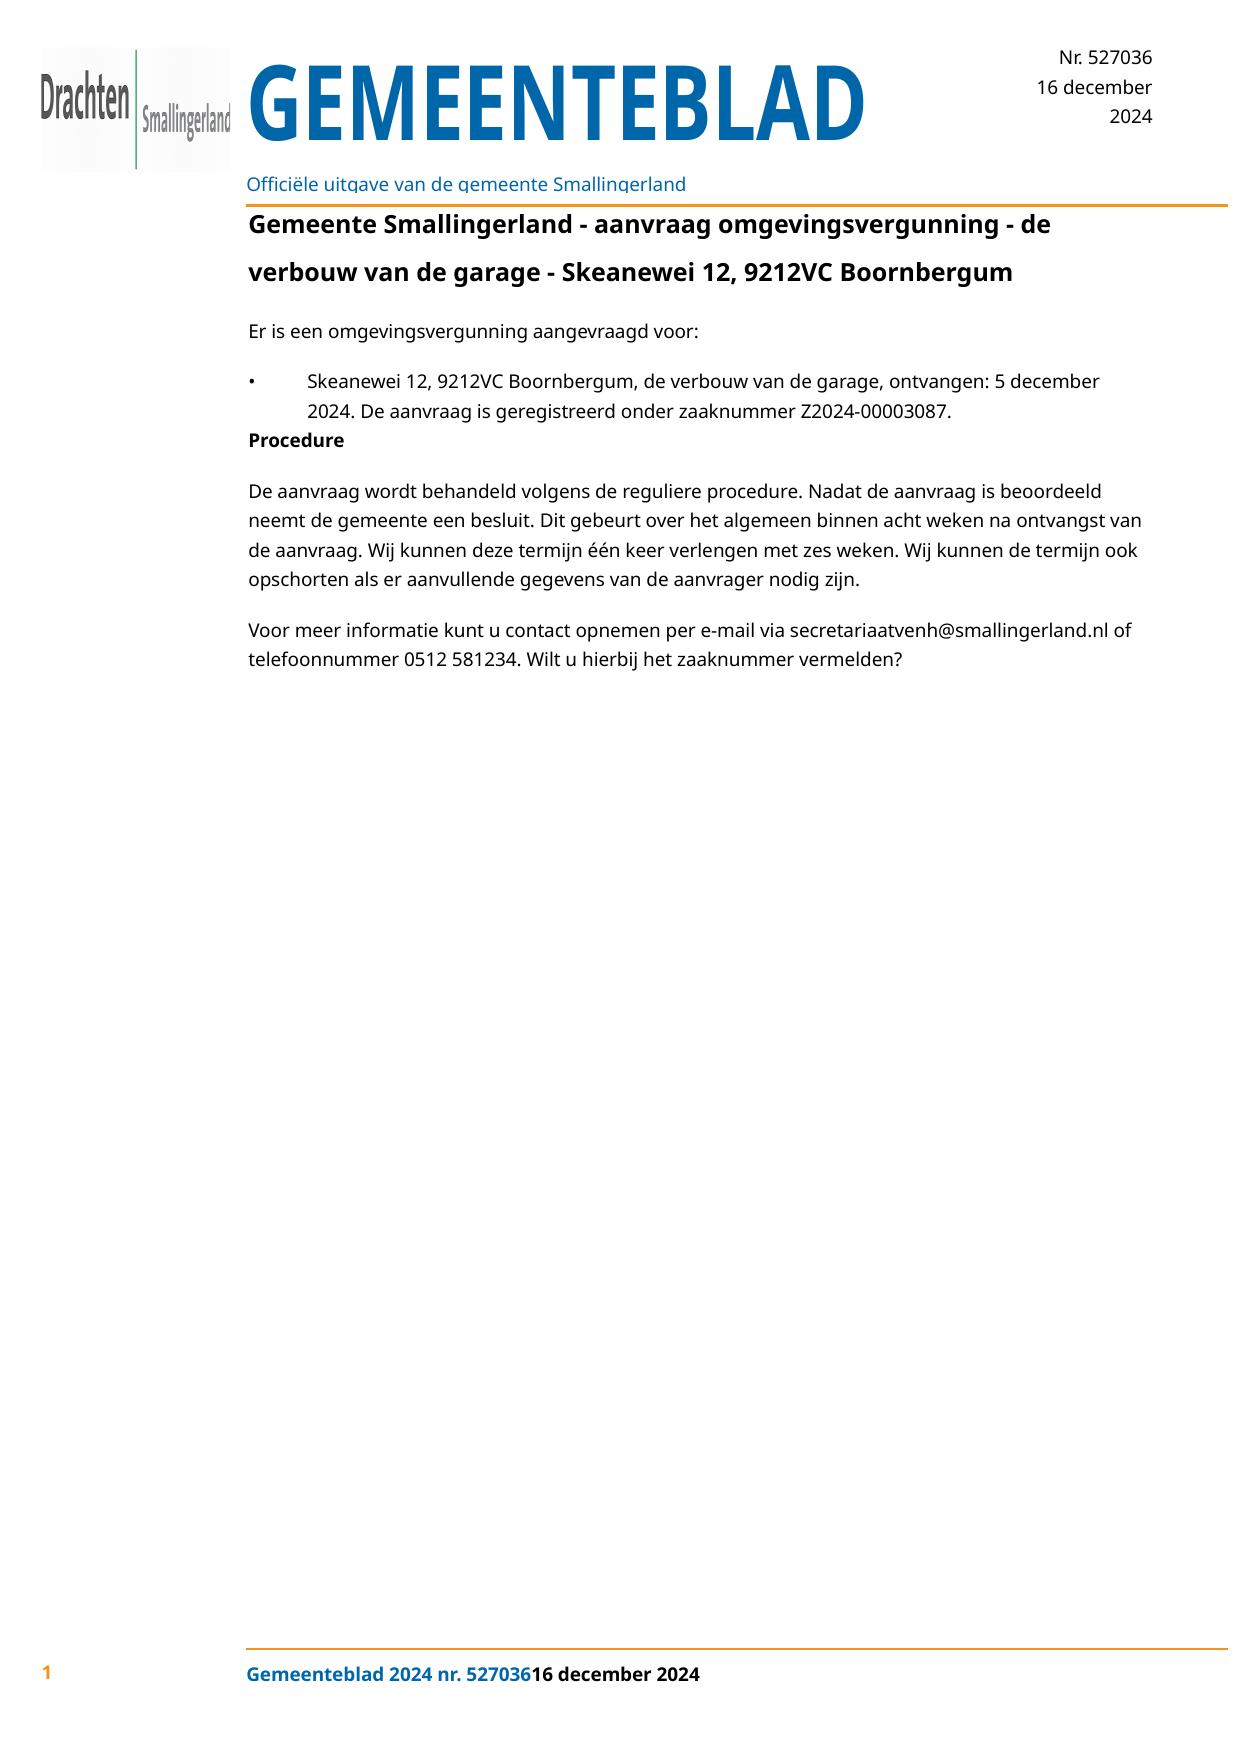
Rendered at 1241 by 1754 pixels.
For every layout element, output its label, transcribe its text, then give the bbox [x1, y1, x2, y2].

text Er is een omgevingsvergunning aangevraagd voor: [248, 318, 1152, 344]
text De aanvraag wordt behandeld volgens de reguliere procedure. Nadat de aanvraag is beoordeeld neemt de gemeente een besluit. Dit gebeurt over het algemeen binnen acht weken na ontvangst van de aanvraag. Wij kunnen deze termijn één keer verlengen met zes weken. Wij kunnen de termijn ook opschorten als er aanvullende gegevens van de aanvrager nodig zijn. [248, 478, 1152, 592]
text Procedure [248, 427, 1152, 453]
text Gemeente Smallingerland - aanvraag omgevingsvergunning - de verbouw van de garage - Skeanewei 12, 9212VC Boornbergum [248, 207, 1152, 288]
picture [41, 47, 231, 172]
list Skeanewei 12, 9212VC Boornbergum, de verbouw van de garage, ontvangen: 5 december 2024. De aanvraag is geregistreerd onder zaaknummer Z2024-00003087. [248, 368, 1152, 424]
text Voor meer informatie kunt u contact opnemen per e-mail via secretariaatvenh@smallingerland.nl of telefoonnummer 0512 581234. Wilt u hierbij het zaaknummer vermelden? [248, 617, 1152, 672]
